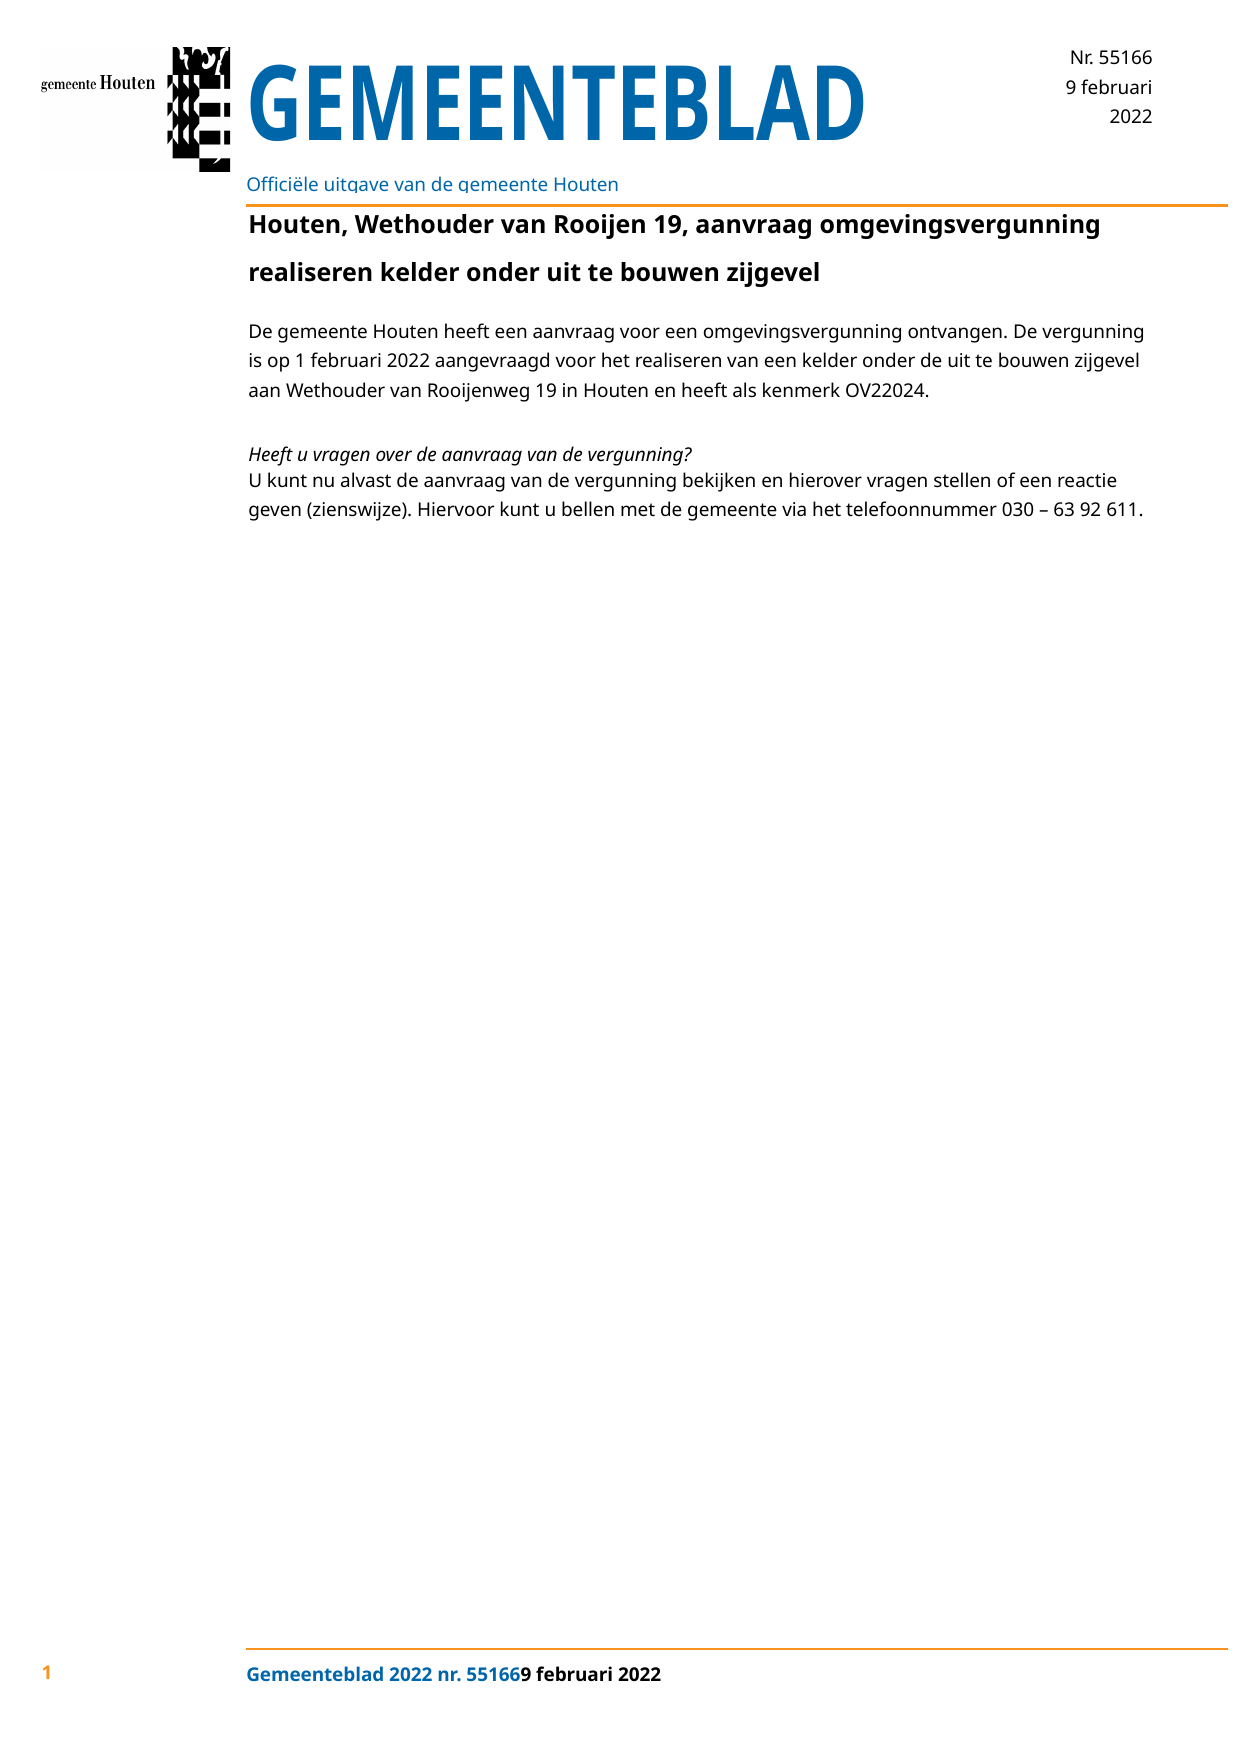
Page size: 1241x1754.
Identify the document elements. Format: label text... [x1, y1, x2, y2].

text Heeft u vragen over de aanvraag van de vergunning? [248, 441, 1152, 467]
text Houten, Wethouder van Rooijen 19, aanvraag omgevingsvergunning realiseren kelder onder uit te bouwen zijgevel [248, 207, 1152, 288]
text U kunt nu alvast de aanvraag van de vergunning bekijken en hierover vragen stellen of een reactie geven (zienswijze). Hiervoor kunt u bellen met de gemeente via het telefoonnummer 030 – 63 92 611. [248, 467, 1152, 522]
picture [41, 47, 231, 172]
text De gemeente Houten heeft een aanvraag voor een omgevingsvergunning ontvangen. De vergunning is op 1 februari 2022 aangevraagd voor het realiseren van een kelder onder de uit te bouwen zijgevel aan Wethouder van Rooijenweg 19 in Houten en heeft als kenmerk OV22024. [248, 318, 1152, 403]
